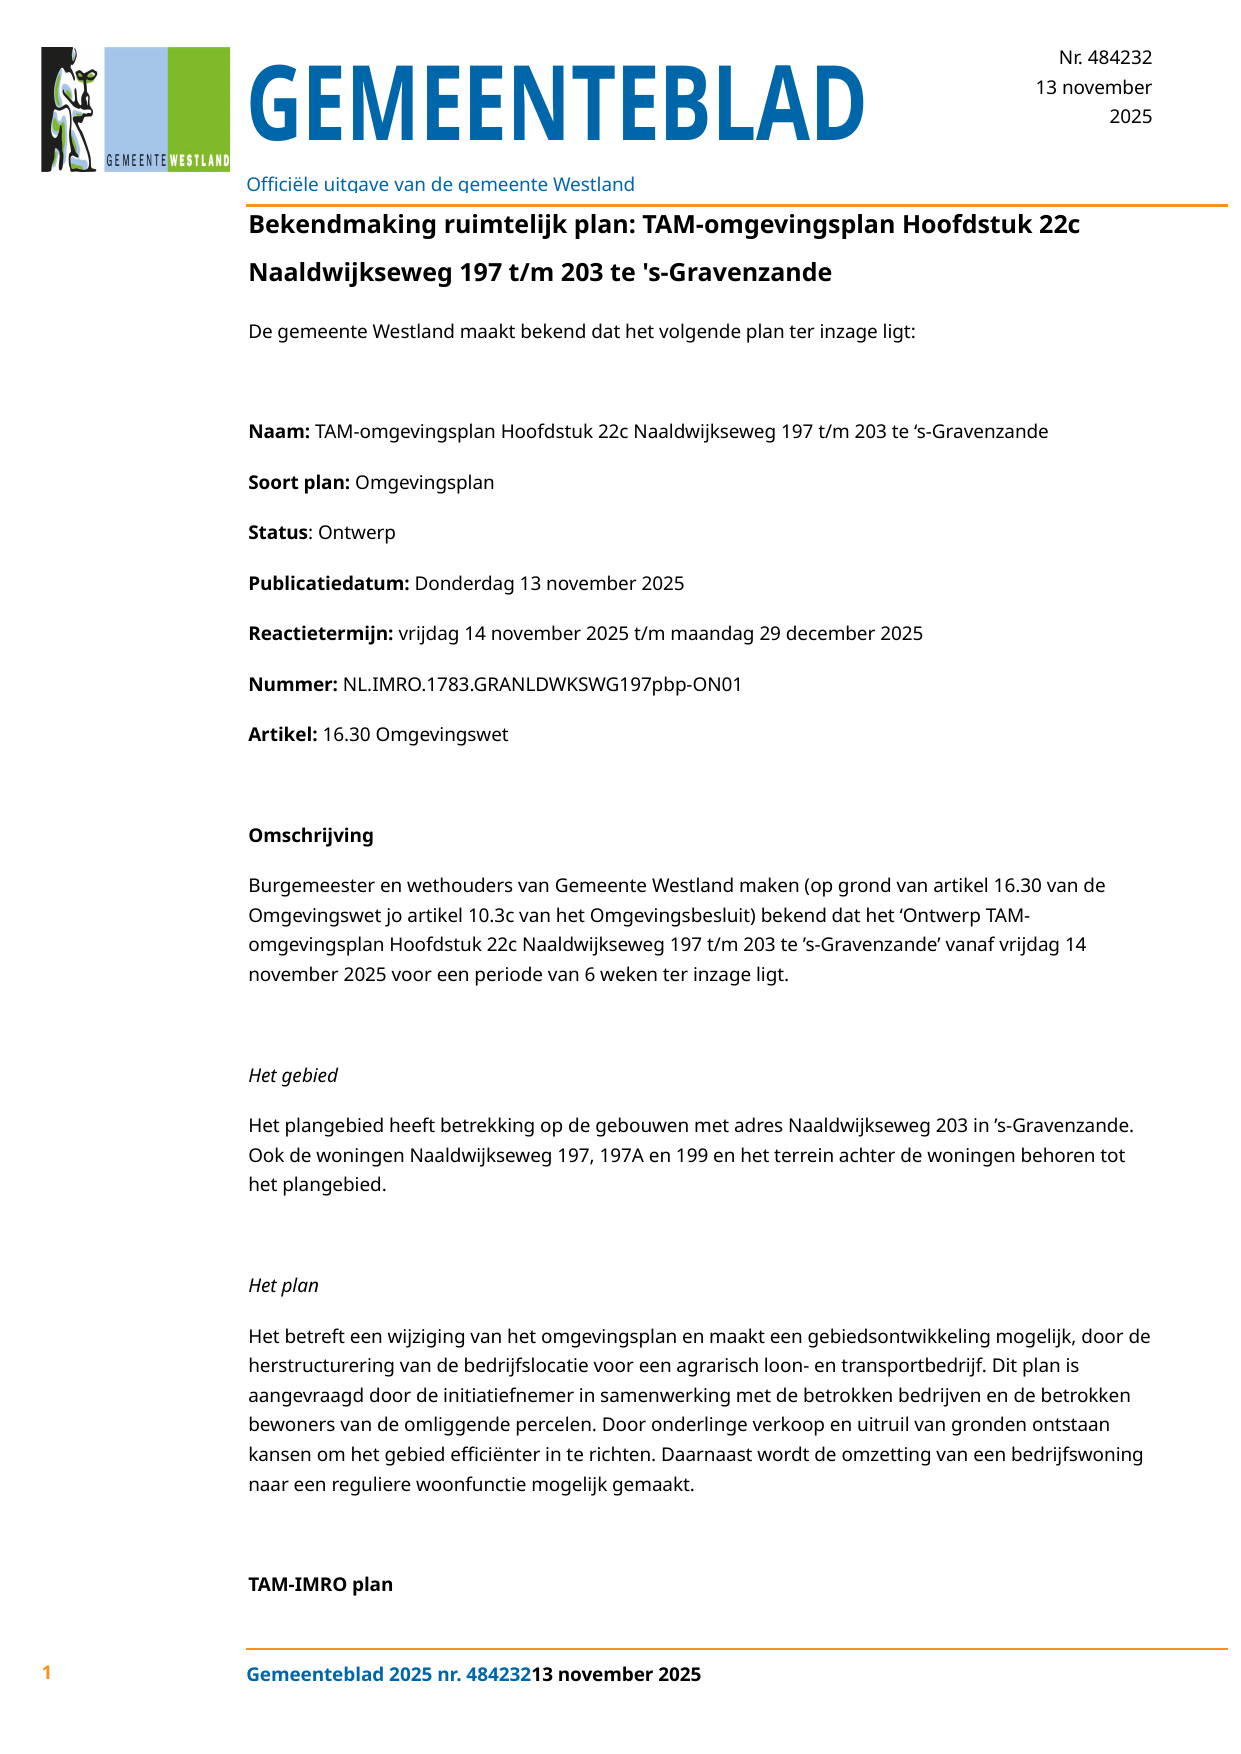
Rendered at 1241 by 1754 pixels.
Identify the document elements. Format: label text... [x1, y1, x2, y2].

text Artikel: 16.30 Omgevingswet [248, 721, 1152, 747]
text Status: Ontwerp [248, 519, 1152, 545]
text Het betreft een wijziging van het omgevingsplan en maakt een gebiedsontwikkeling mogelijk, door de herstructurering van de bedrijfslocatie voor een agrarisch loon- en transportbedrijf. Dit plan is aangevraagd door de initiatiefnemer in samenwerking met de betrokken bedrijven en de betrokken bewoners van de omliggende percelen. Door onderlinge verkoop en uitruil van gronden ontstaan kansen om het gebied efficiënter in te richten. Daarnaast wordt de omzetting van een bedrijfswoning naar een reguliere woonfunctie mogelijk gemaakt. [248, 1323, 1152, 1497]
text Het plan [248, 1272, 1152, 1298]
text Nummer: NL.IMRO.1783.GRANLDWKSWG197pbp-ON01 [248, 671, 1152, 697]
text De gemeente Westland maakt bekend dat het volgende plan ter inzage ligt: [248, 318, 1152, 344]
text Burgemeester en wethouders van Gemeente Westland maken (op grond van artikel 16.30 van de Omgevingswet jo artikel 10.3c van het Omgevingsbesluit) bekend dat het ‘Ontwerp TAM-omgevingsplan Hoofdstuk 22c Naaldwijkseweg 197 t/m 203 te ’s-Gravenzande’ vanaf vrijdag 14 november 2025 voor een periode van 6 weken ter inzage ligt. [248, 872, 1152, 987]
text Omschrijving [248, 822, 1152, 848]
text Naam: TAM-omgevingsplan Hoofdstuk 22c Naaldwijkseweg 197 t/m 203 te ‘s-Gravenzande [248, 419, 1152, 444]
text Publicatiedatum: Donderdag 13 november 2025 [248, 570, 1152, 596]
text Het plangebied heeft betrekking op de gebouwen met adres Naaldwijkseweg 203 in ’s-Gravenzande. Ook de woningen Naaldwijkseweg 197, 197A en 199 en het terrein achter de woningen behoren tot het plangebied. [248, 1112, 1152, 1197]
text TAM-IMRO plan [248, 1572, 1152, 1597]
text Het gebied [248, 1062, 1152, 1088]
text Reactietermijn: vrijdag 14 november 2025 t/m maandag 29 december 2025 [248, 620, 1152, 646]
text Bekendmaking ruimtelijk plan: TAM-omgevingsplan Hoofdstuk 22c Naaldwijkseweg 197 t/m 203 te 's-Gravenzande [248, 207, 1152, 288]
picture [41, 47, 231, 172]
text Soort plan: Omgevingsplan [248, 469, 1152, 495]
